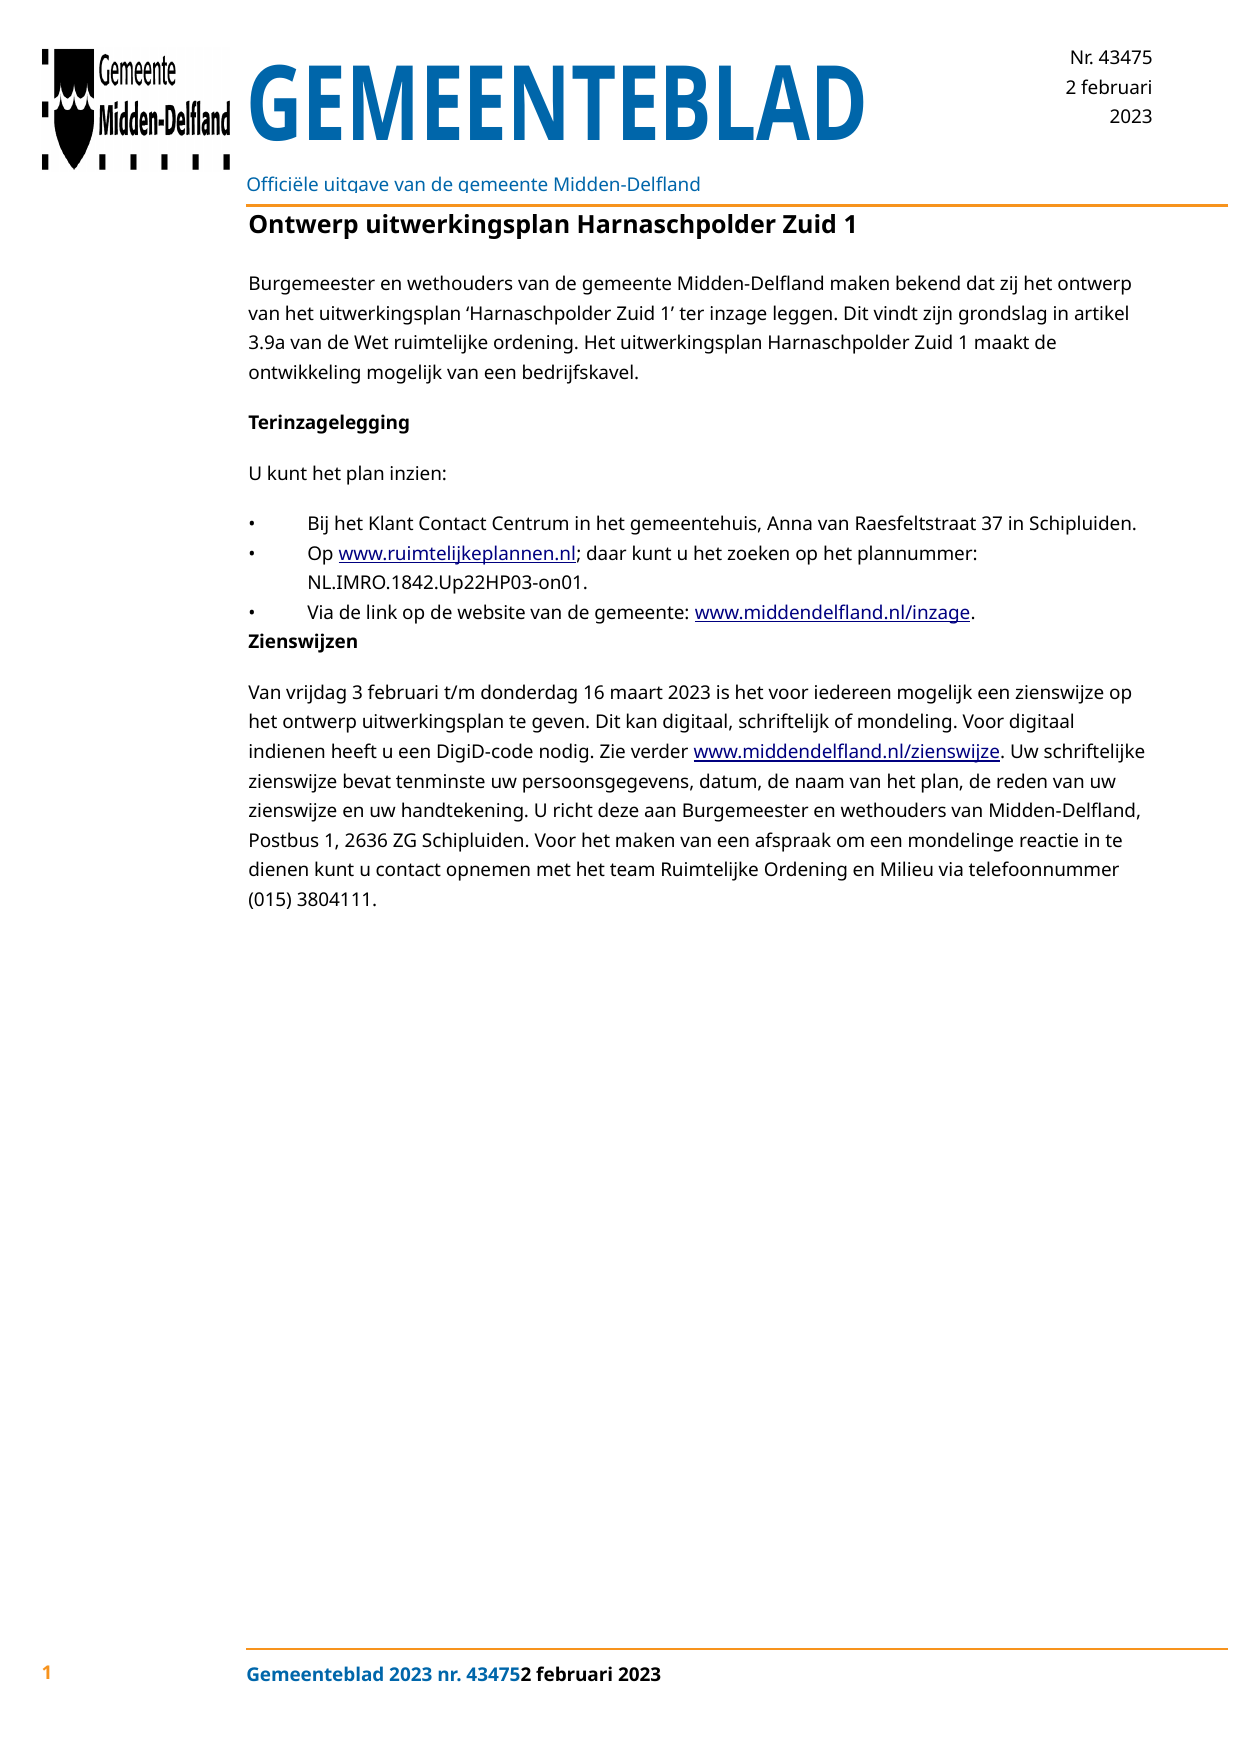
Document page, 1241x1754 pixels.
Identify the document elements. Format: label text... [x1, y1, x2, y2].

picture [41, 47, 231, 172]
text Van vrijdag 3 februari t/m donderdag 16 maart 2023 is het voor iedereen mogelijk een zienswijze op het ontwerp uitwerkingsplan te geven. Dit kan digitaal, schriftelijk of mondeling. Voor digitaal indienen heeft u een DigiD-code nodig. Zie verder www.middendelfland.nl/zienswijze. Uw schriftelijke zienswijze bevat tenminste uw persoonsgegevens, datum, de naam van het plan, de reden van uw zienswijze en uw handtekening. U richt deze aan Burgemeester en wethouders van Midden-Delfland, Postbus 1, 2636 ZG Schipluiden. Voor het maken van een afspraak om een mondelinge reactie in te dienen kunt u contact opnemen met het team Ruimtelijke Ordening en Milieu via telefoonnummer (015) 3804111. [248, 679, 1152, 912]
text Terinzagelegging [248, 409, 1152, 435]
list Bij het Klant Contact Centrum in het gemeentehuis, Anna van Raesfeltstraat 37 in Schipluiden. [248, 510, 1152, 536]
text Ontwerp uitwerkingsplan Harnaschpolder Zuid 1 [248, 207, 1152, 241]
list Op www.ruimtelijkeplannen.nl; daar kunt u het zoeken op het plannummer: NL.IMRO.1842.Up22HP03-on01. [248, 540, 1152, 595]
text U kunt het plan inzien: [248, 460, 1152, 486]
text Burgemeester en wethouders van de gemeente Midden-Delfland maken bekend dat zij het ontwerp van het uitwerkingsplan ‘Harnaschpolder Zuid 1’ ter inzage leggen. Dit vindt zijn grondslag in artikel 3.9a van de Wet ruimtelijke ordening. Het uitwerkingsplan Harnaschpolder Zuid 1 maakt de ontwikkeling mogelijk van een bedrijfskavel. [248, 270, 1152, 385]
text Zienswijzen [248, 629, 1152, 654]
list Via de link op de website van de gemeente: www.middendelfland.nl/inzage. [248, 599, 1152, 625]
